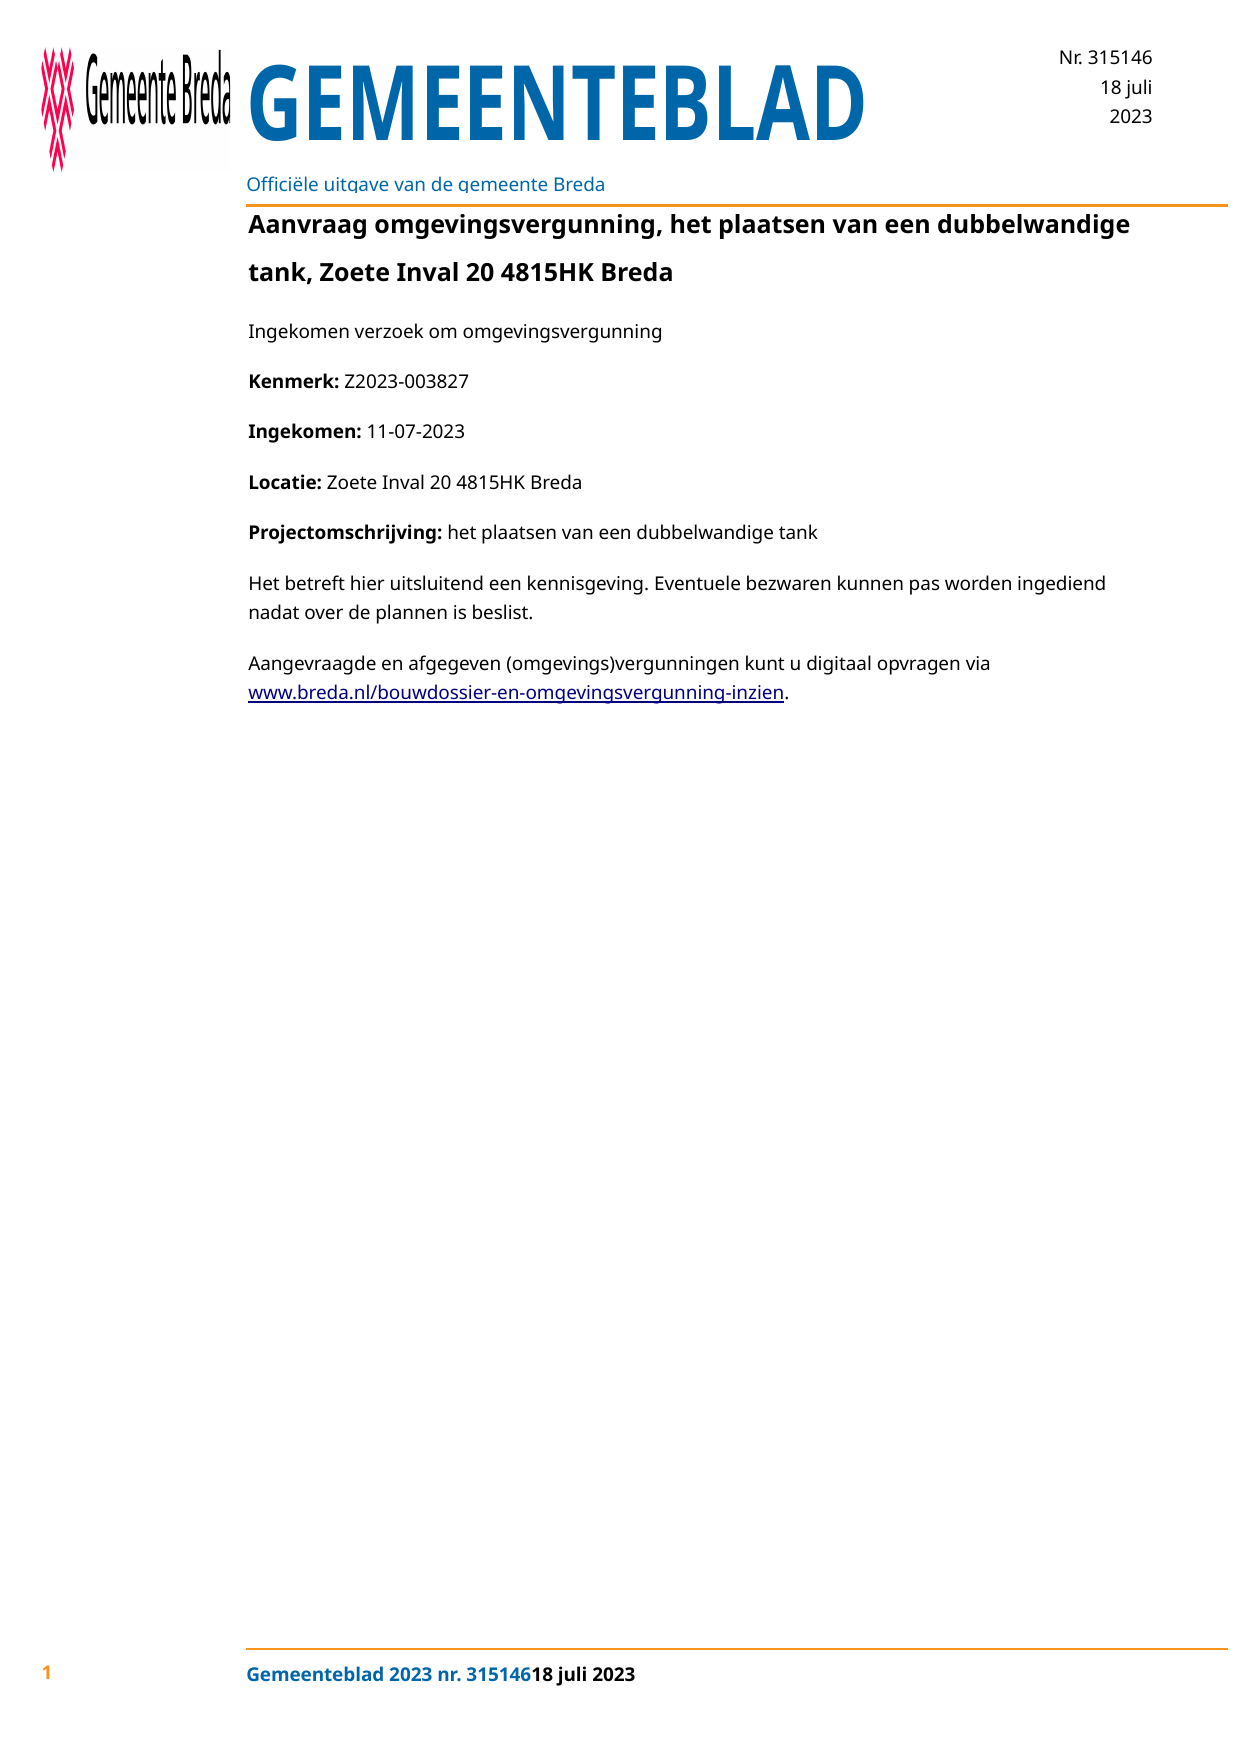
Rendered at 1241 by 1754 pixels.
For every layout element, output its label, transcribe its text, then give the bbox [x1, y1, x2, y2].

text Locatie: Zoete Inval 20 4815HK Breda [248, 469, 1152, 495]
text Aangevraagde en afgegeven (omgevings)vergunningen kunt u digitaal opvragen via www.breda.nl/bouwdossier-en-omgevingsvergunning-inzien. [248, 650, 1152, 705]
text Het betreft hier uitsluitend een kennisgeving. Eventuele bezwaren kunnen pas worden ingediend nadat over de plannen is beslist. [248, 570, 1152, 625]
text Projectomschrijving: het plaatsen van een dubbelwandige tank [248, 519, 1152, 545]
text Ingekomen: 11-07-2023 [248, 419, 1152, 444]
text Ingekomen verzoek om omgevingsvergunning [248, 318, 1152, 344]
picture [41, 47, 231, 172]
text Kenmerk: Z2023-003827 [248, 368, 1152, 394]
text Aanvraag omgevingsvergunning, het plaatsen van een dubbelwandige tank, Zoete Inval 20 4815HK Breda [248, 207, 1152, 288]
